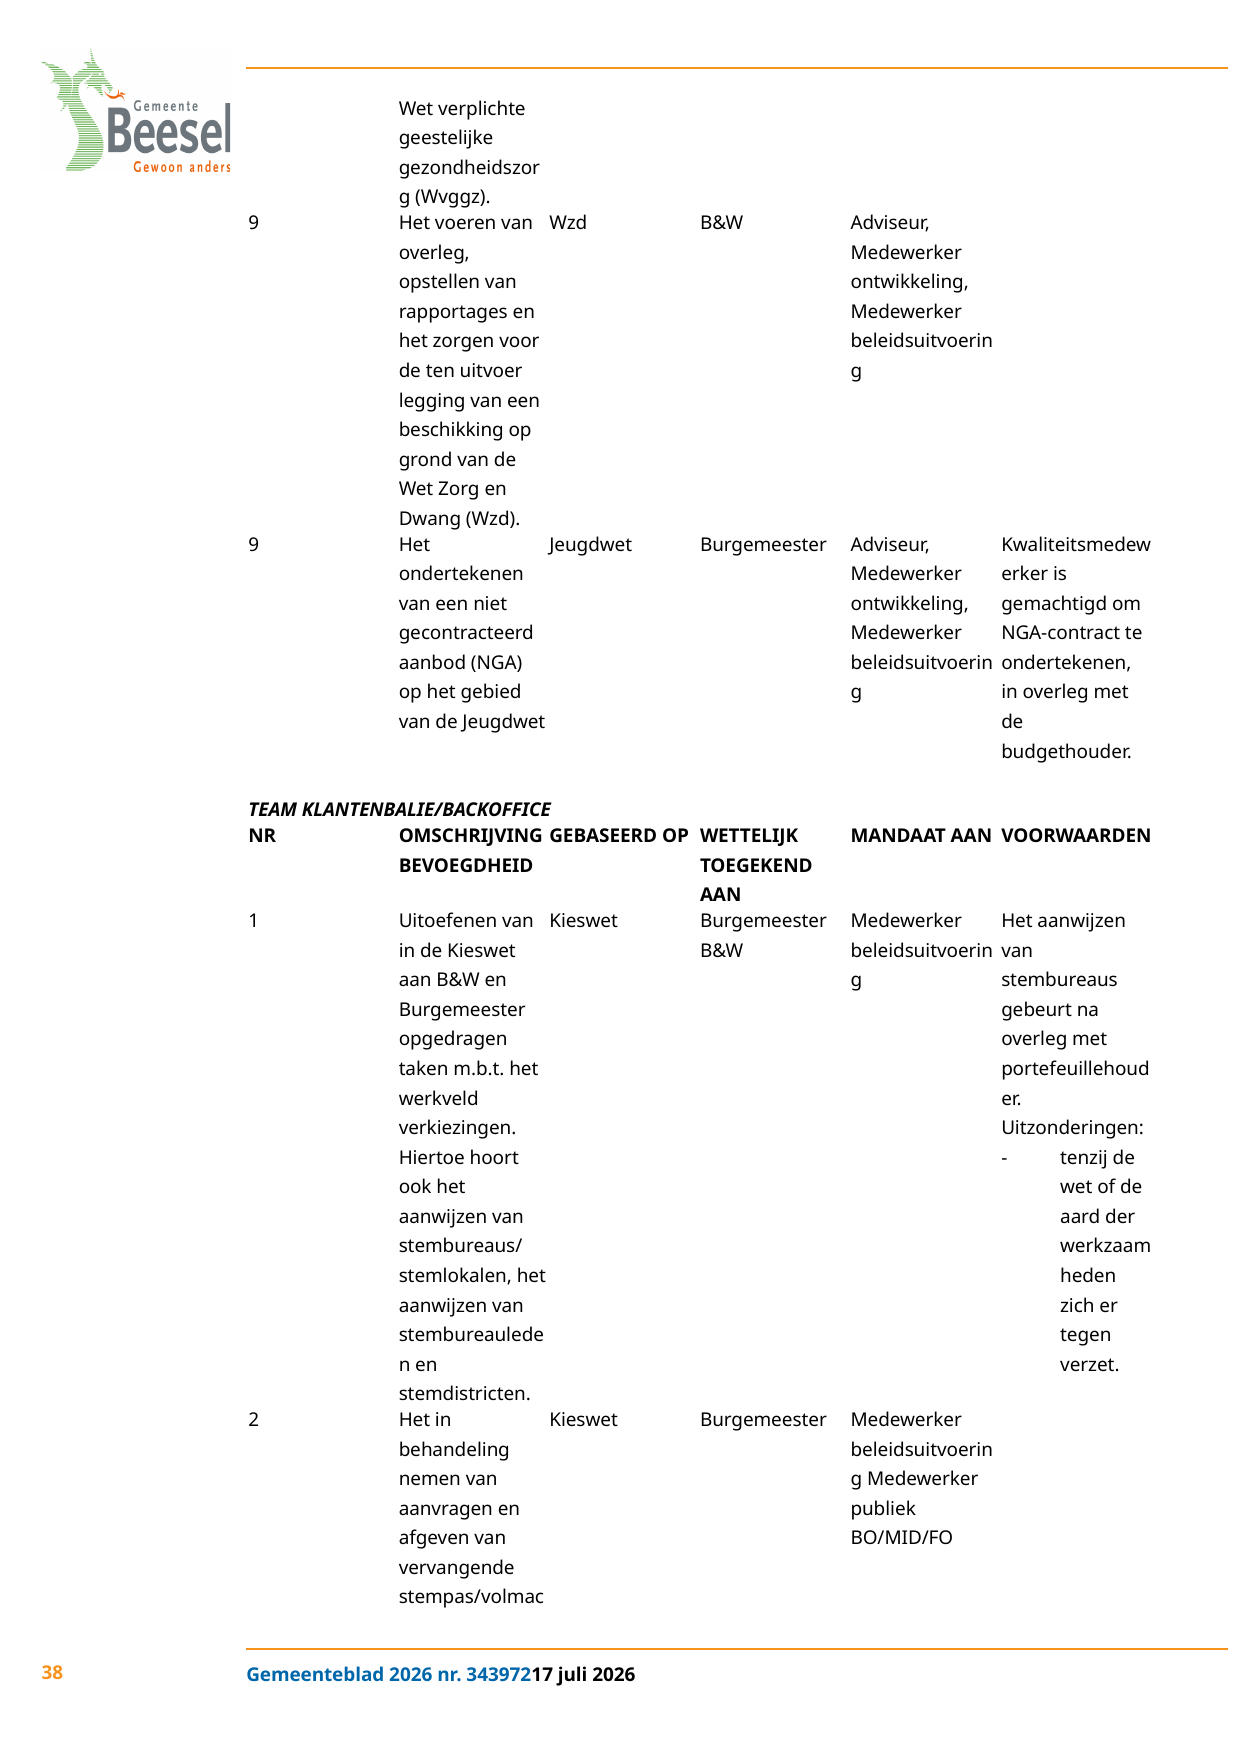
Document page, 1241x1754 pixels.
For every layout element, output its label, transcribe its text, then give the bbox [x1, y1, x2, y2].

table_cell 2 [248, 1406, 398, 1609]
table_header TEAM KLANTENBALIE/BACKOFFICE [248, 797, 1152, 822]
table_cell Kwaliteitsmedewerker is gemachtigd om NGA-contract te ondertekenen, in overleg met de budgethouder. [1001, 531, 1152, 764]
table_cell Jeugdwet [549, 531, 700, 764]
table_cell B&W [700, 209, 850, 531]
picture [41, 47, 231, 172]
table_cell Medewerker beleidsuitvoering [850, 907, 1001, 1406]
table_cell Burgemeester B&W [700, 907, 850, 1406]
table_cell [700, 95, 850, 209]
table_cell WETTELIJK TOEGEKEND AAN [700, 822, 850, 907]
table_cell Adviseur, Medewerker ontwikkeling, Medewerker beleidsuitvoering [850, 209, 1001, 531]
table_cell Het in behandeling nemen van aanvragen en afgeven van vervangende stempas/volmac [399, 1406, 549, 1609]
table_cell Uitoefenen van in de Kieswet aan B&W en Burgemeester opgedragen taken m.b.t. het werkveld verkiezingen. Hiertoe hoort ook het aanwijzen van stembureaus/ stemlokalen, het aanwijzen van stembureauleden en stemdistricten. [399, 907, 549, 1406]
table_cell Burgemeester [700, 531, 850, 764]
table_cell [850, 95, 1001, 209]
table_cell Adviseur, Medewerker ontwikkeling, Medewerker beleidsuitvoering [850, 531, 1001, 764]
table_cell [1001, 1406, 1152, 1609]
table_cell Wet verplichte geestelijke gezondheidszorg (Wvggz). [399, 95, 549, 209]
table_cell VOORWAARDEN [1001, 822, 1152, 907]
table_cell OMSCHRIJVING BEVOEGDHEID [399, 822, 549, 907]
table_cell Het aanwijzen van stembureaus gebeurt na overleg met portefeuillehouder. Uitzonderingen: tenzij de wet of de aard der werkzaamheden zich er tegen verzet. [1001, 907, 1152, 1406]
table_cell Kieswet [549, 907, 700, 1406]
table_cell Medewerker beleidsuitvoering Medewerker publiek BO/MID/FO [850, 1406, 1001, 1609]
table_cell 9 [248, 531, 398, 764]
table_cell [549, 95, 700, 209]
table_cell 1 [248, 907, 398, 1406]
table_cell [1001, 209, 1152, 531]
table_cell NR [248, 822, 398, 907]
table_cell MANDAAT AAN [850, 822, 1001, 907]
table_cell Wzd [549, 209, 700, 531]
table_cell Het voeren van overleg, opstellen van rapportages en het zorgen voor de ten uitvoer legging van een beschikking op grond van de Wet Zorg en Dwang (Wzd). [399, 209, 549, 531]
table_cell [1001, 95, 1152, 209]
table_cell 9 [248, 209, 398, 531]
table_cell GEBASEERD OP [549, 822, 700, 907]
table_cell Burgemeester [700, 1406, 850, 1609]
table_cell Het ondertekenen van een niet gecontracteerd aanbod (NGA) op het gebied van de Jeugdwet [399, 531, 549, 764]
table_cell Kieswet [549, 1406, 700, 1609]
table_cell [248, 95, 398, 209]
